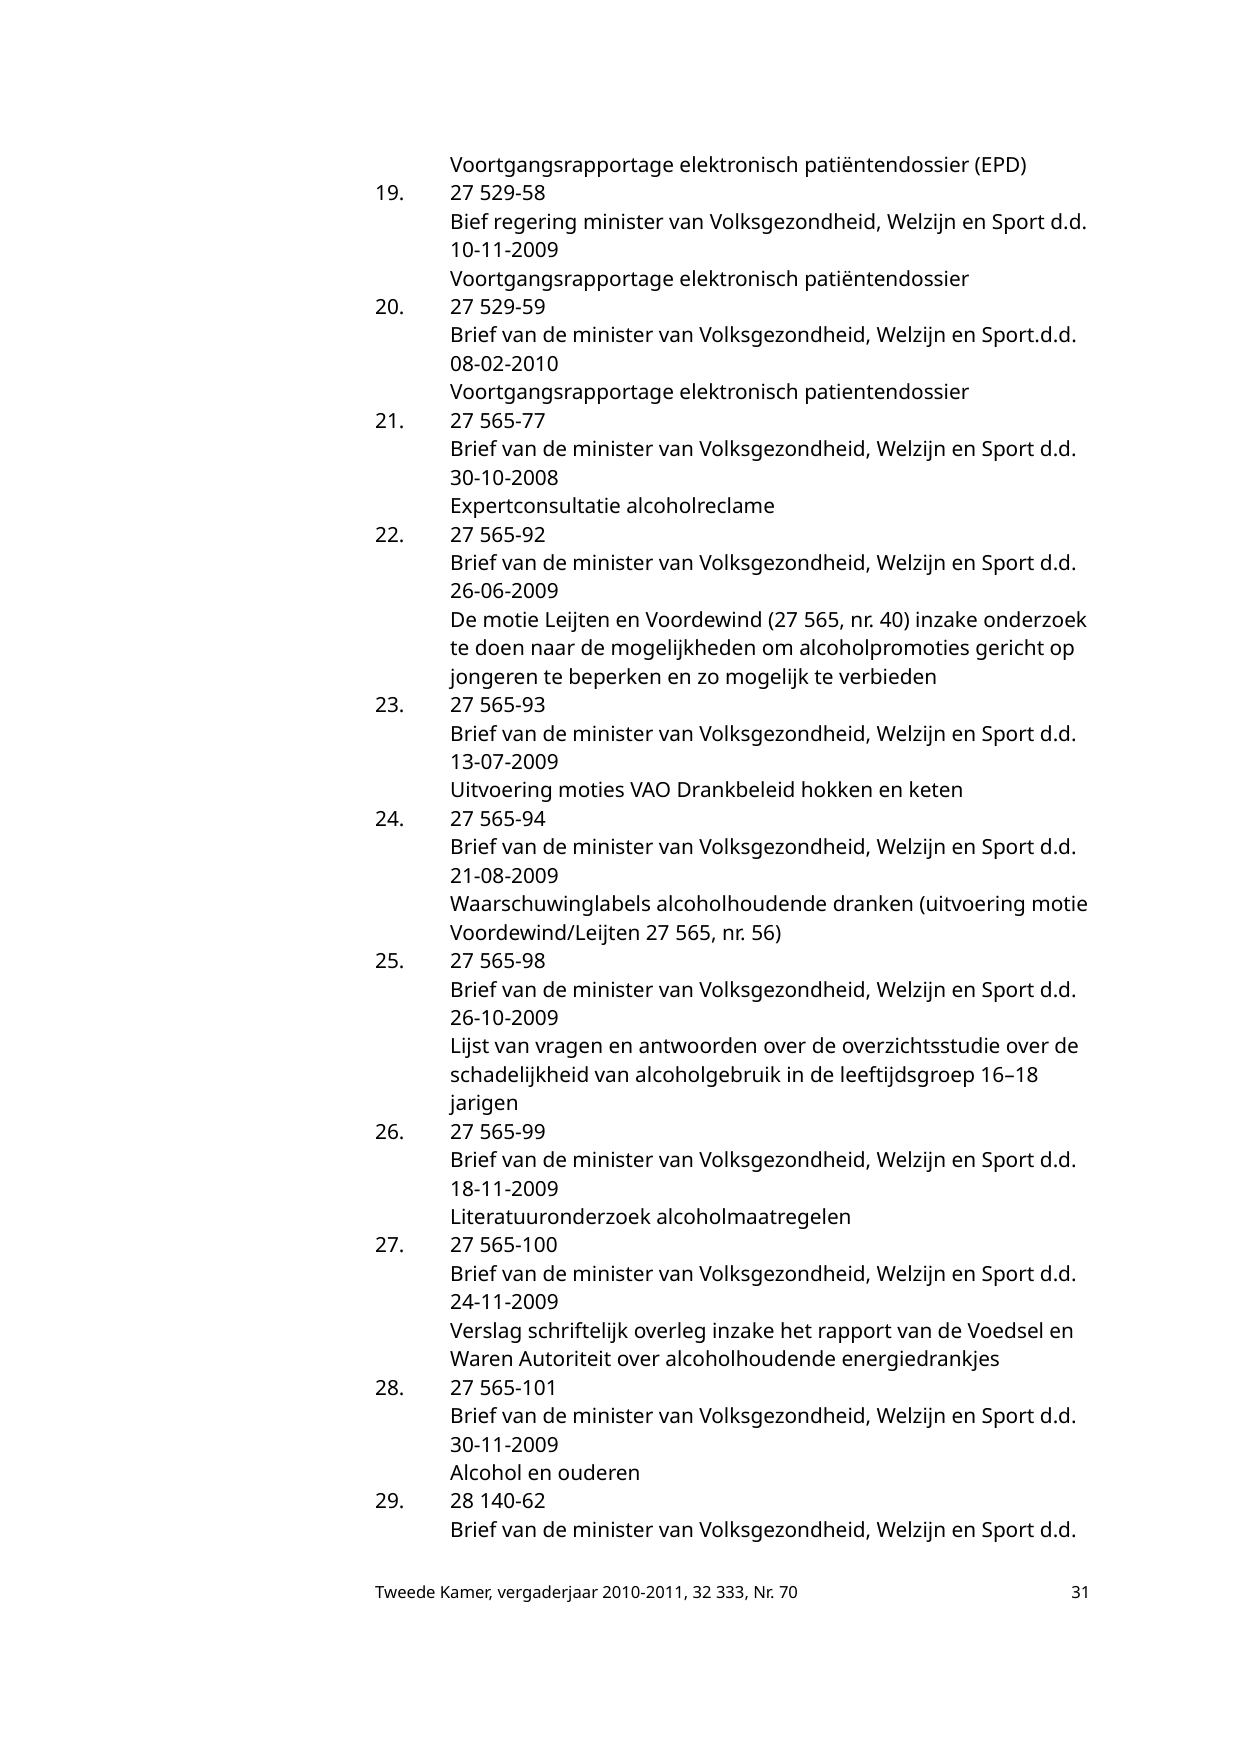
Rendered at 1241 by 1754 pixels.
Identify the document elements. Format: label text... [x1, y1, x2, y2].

list Brief van de minister van Volksgezondheid, Welzijn en Sport d.d. 24-11-2009 [375, 1259, 1090, 1316]
list Brief van de minister van Volksgezondheid, Welzijn en Sport d.d. [375, 1515, 1090, 1543]
list 27 529-58 [375, 178, 1090, 207]
list Waarschuwinglabels alcoholhoudende dranken (uitvoering motie Voordewind/Leijten 27 565, nr. 56) [375, 889, 1090, 946]
list Brief van de minister van Volksgezondheid, Welzijn en Sport d.d. 26-06-2009 [375, 548, 1090, 605]
list 27 565-100 [375, 1231, 1090, 1259]
list 28 140-62 [375, 1487, 1090, 1515]
list 27 565-98 [375, 946, 1090, 975]
list Voortgangsrapportage elektronisch patiëntendossier [375, 264, 1090, 292]
list 27 565-99 [375, 1117, 1090, 1145]
list Voortgangsrapportage elektronisch patiëntendossier (EPD) [375, 150, 1090, 178]
list Uitvoering moties VAO Drankbeleid hokken en keten [375, 776, 1090, 804]
list Brief van de minister van Volksgezondheid, Welzijn en Sport d.d. 13-07-2009 [375, 719, 1090, 776]
list Brief van de minister van Volksgezondheid, Welzijn en Sport d.d. 30-11-2009 [375, 1401, 1090, 1458]
list Voortgangsrapportage elektronisch patientendossier [375, 377, 1090, 406]
list 27 565-93 [375, 690, 1090, 719]
list Brief van de minister van Volksgezondheid, Welzijn en Sport d.d. 18-11-2009 [375, 1145, 1090, 1202]
list 27 565-94 [375, 804, 1090, 832]
list Brief van de minister van Volksgezondheid, Welzijn en Sport d.d. 21-08-2009 [375, 832, 1090, 889]
list Bief regering minister van Volksgezondheid, Welzijn en Sport d.d. 10-11-2009 [375, 207, 1090, 264]
list 27 565-92 [375, 520, 1090, 548]
list Brief van de minister van Volksgezondheid, Welzijn en Sport d.d. 30-10-2008 [375, 434, 1090, 491]
list Literatuuronderzoek alcoholmaatregelen [375, 1202, 1090, 1231]
list 27 565-77 [375, 406, 1090, 434]
list De motie Leijten en Voordewind (27 565, nr. 40) inzake onderzoek te doen naar de mogelijkheden om alcoholpromoties gericht op jongeren te beperken en zo mogelijk te verbieden [375, 605, 1090, 690]
list Lijst van vragen en antwoorden over de overzichtsstudie over de schadelijkheid van alcoholgebruik in de leeftijdsgroep 16–18 jarigen [375, 1032, 1090, 1117]
list Expertconsultatie alcoholreclame [375, 491, 1090, 520]
list 27 529-59 [375, 292, 1090, 321]
list 27 565-101 [375, 1373, 1090, 1401]
list Alcohol en ouderen [375, 1458, 1090, 1487]
list Brief van de minister van Volksgezondheid, Welzijn en Sport d.d. 26-10-2009 [375, 975, 1090, 1032]
list Verslag schriftelijk overleg inzake het rapport van de Voedsel en Waren Autoriteit over alcoholhoudende energiedrankjes [375, 1316, 1090, 1373]
list Brief van de minister van Volksgezondheid, Welzijn en Sport.d.d. 08-02-2010 [375, 321, 1090, 377]
